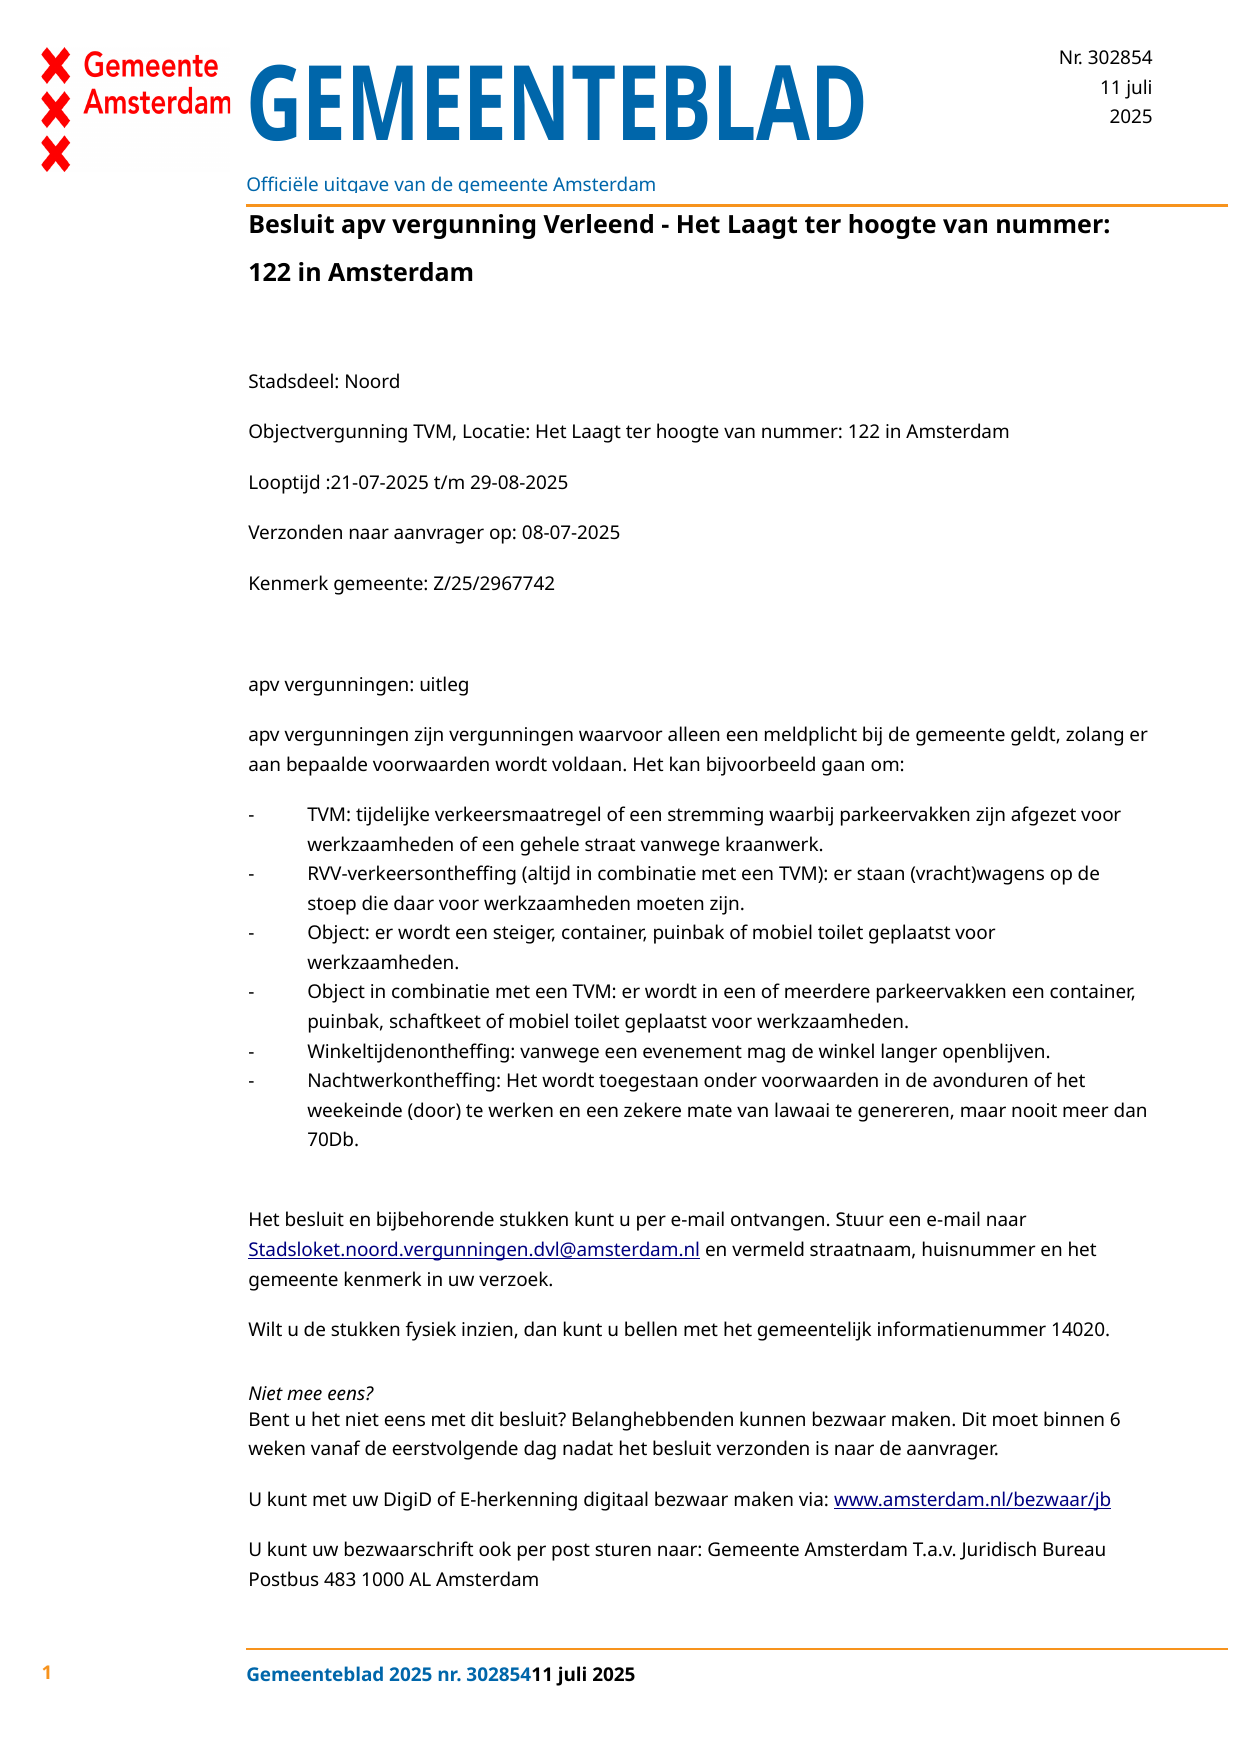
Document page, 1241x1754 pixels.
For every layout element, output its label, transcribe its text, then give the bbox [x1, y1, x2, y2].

text Wilt u de stukken fysiek inzien, dan kunt u bellen met het gemeentelijk informatienummer 14020. [248, 1316, 1152, 1342]
text Verzonden naar aanvrager op: 08-07-2025 [248, 519, 1152, 545]
text Kenmerk gemeente: Z/25/2967742 [248, 570, 1152, 596]
list RVV-verkeersontheffing (altijd in combinatie met een TVM): er staan (vracht)wagens op de stoep die daar voor werkzaamheden moeten zijn. [248, 860, 1152, 916]
text apv vergunningen: uitleg [248, 671, 1152, 697]
picture [41, 47, 231, 172]
text apv vergunningen zijn vergunningen waarvoor alleen een meldplicht bij de gemeente geldt, zolang er aan bepaalde voorwaarden wordt voldaan. Het kan bijvoorbeeld gaan om: [248, 721, 1152, 777]
list Nachtwerkontheffing: Het wordt toegestaan onder voorwaarden in de avonduren of het weekeinde (door) te werken en een zekere mate van lawaai te genereren, maar nooit meer dan 70Db. [248, 1067, 1152, 1152]
text Bent u het niet eens met dit besluit? Belanghebbenden kunnen bezwaar maken. Dit moet binnen 6 weken vanaf de eerstvolgende dag nadat het besluit verzonden is naar de aanvrager. [248, 1406, 1152, 1461]
list Winkeltijdenontheffing: vanwege een evenement mag de winkel langer openblijven. [248, 1038, 1152, 1064]
text Niet mee eens? [248, 1380, 1152, 1406]
text Stadsdeel: Noord [248, 368, 1152, 394]
list Object: er wordt een steiger, container, puinbak of mobiel toilet geplaatst voor werkzaamheden. [248, 919, 1152, 975]
text U kunt uw bezwaarschrift ook per post sturen naar: Gemeente Amsterdam T.a.v. Juridisch Bureau Postbus 483 1000 AL Amsterdam [248, 1536, 1152, 1592]
text Besluit apv vergunning Verleend - Het Laagt ter hoogte van nummer: 122 in Amsterdam [248, 207, 1152, 288]
text U kunt met uw DigiD of E-herkenning digitaal bezwaar maken via: www.amsterdam.nl/bezwaar/jb [248, 1486, 1152, 1512]
text Objectvergunning TVM, Locatie: Het Laagt ter hoogte van nummer: 122 in Amsterdam [248, 419, 1152, 444]
list TVM: tijdelijke verkeersmaatregel of een stremming waarbij parkeervakken zijn afgezet voor werkzaamheden of een gehele straat vanwege kraanwerk. [248, 801, 1152, 857]
text Looptijd :21-07-2025 t/m 29-08-2025 [248, 469, 1152, 495]
text Het besluit en bijbehorende stukken kunt u per e-mail ontvangen. Stuur een e-mail naar Stadsloket.noord.vergunningen.dvl@amsterdam.nl en vermeld straatnaam, huisnummer en het gemeente kenmerk in uw verzoek. [248, 1207, 1152, 1292]
list Object in combinatie met een TVM: er wordt in een of meerdere parkeervakken een container, puinbak, schaftkeet of mobiel toilet geplaatst voor werkzaamheden. [248, 979, 1152, 1034]
